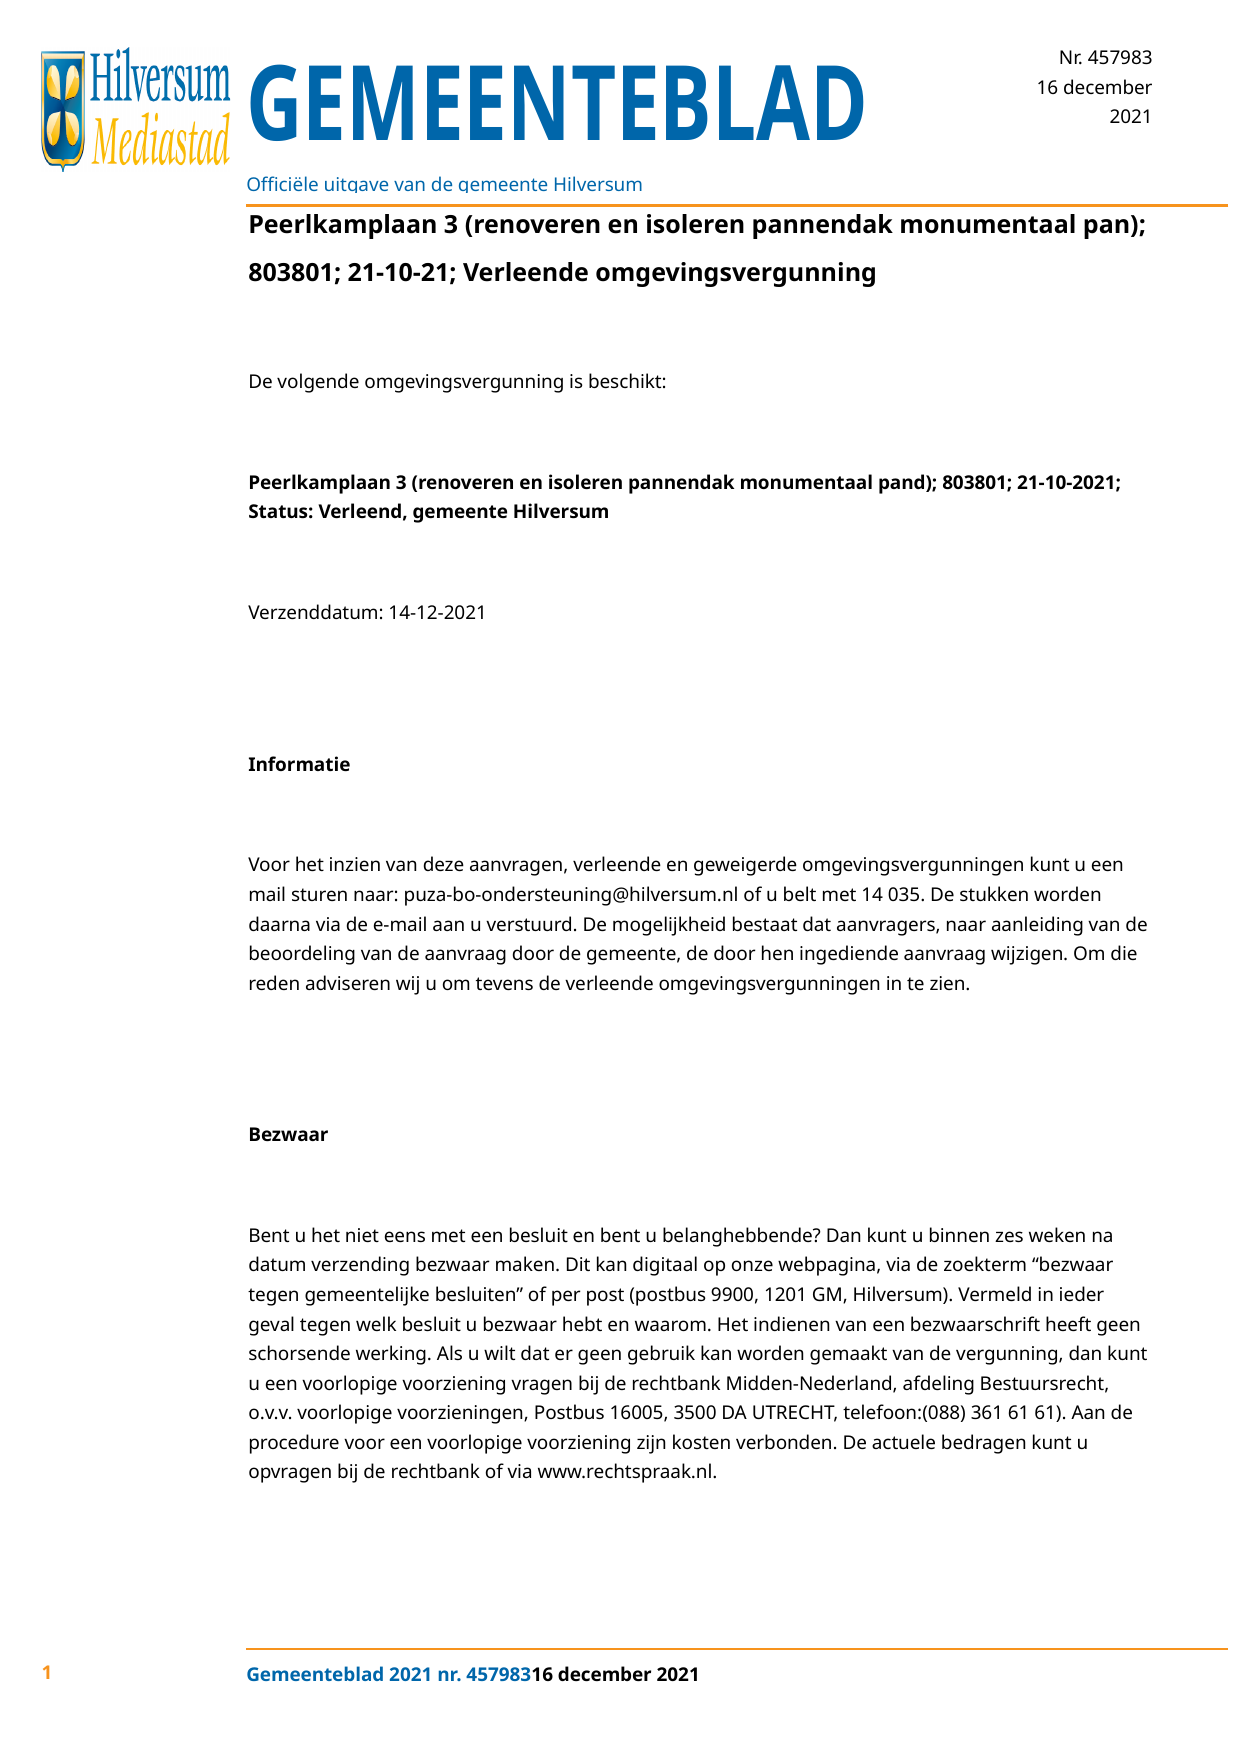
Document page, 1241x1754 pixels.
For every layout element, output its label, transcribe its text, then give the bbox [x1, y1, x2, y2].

text De volgende omgevingsvergunning is beschikt: [248, 368, 1152, 394]
text Voor het inzien van deze aanvragen, verleende en geweigerde omgevingsvergunningen kunt u een mail sturen naar: puza-bo-ondersteuning@hilversum.nl of u belt met 14 035. De stukken worden daarna via de e-mail aan u verstuurd. De mogelijkheid bestaat dat aanvragers, naar aanleiding van de beoordeling van de aanvraag door de gemeente, de door hen ingediende aanvraag wijzigen. Om die reden adviseren wij u om tevens de verleende omgevingsvergunningen in te zien. [248, 852, 1152, 996]
text Informatie [248, 751, 1152, 777]
text Peerlkamplaan 3 (renoveren en isoleren pannendak monumentaal pand); 803801; 21-10-2021; Status: Verleend, gemeente Hilversum [248, 469, 1152, 524]
text Bezwaar [248, 1121, 1152, 1147]
text Peerlkamplaan 3 (renoveren en isoleren pannendak monumentaal pan); 803801; 21-10-21; Verleende omgevingsvergunning [248, 207, 1152, 288]
picture [41, 47, 231, 172]
text Verzenddatum: 14-12-2021 [248, 599, 1152, 625]
text Bent u het niet eens met een besluit en bent u belanghebbende? Dan kunt u binnen zes weken na datum verzending bezwaar maken. Dit kan digitaal op onze webpagina, via de zoekterm “bezwaar tegen gemeentelijke besluiten” of per post (postbus 9900, 1201 GM, Hilversum). Vermeld in ieder geval tegen welk besluit u bezwaar hebt en waarom. Het indienen van een bezwaarschrift heeft geen schorsende werking. Als u wilt dat er geen gebruik kan worden gemaakt van de vergunning, dan kunt u een voorlopige voorziening vragen bij de rechtbank Midden-Nederland, afdeling Bestuursrecht, o.v.v. voorlopige voorzieningen, Postbus 16005, 3500 DA UTRECHT, telefoon:(088) 361 61 61). Aan de procedure voor een voorlopige voorziening zijn kosten verbonden. De actuele bedragen kunt u opvragen bij de rechtbank of via www.rechtspraak.nl. [248, 1222, 1152, 1484]
